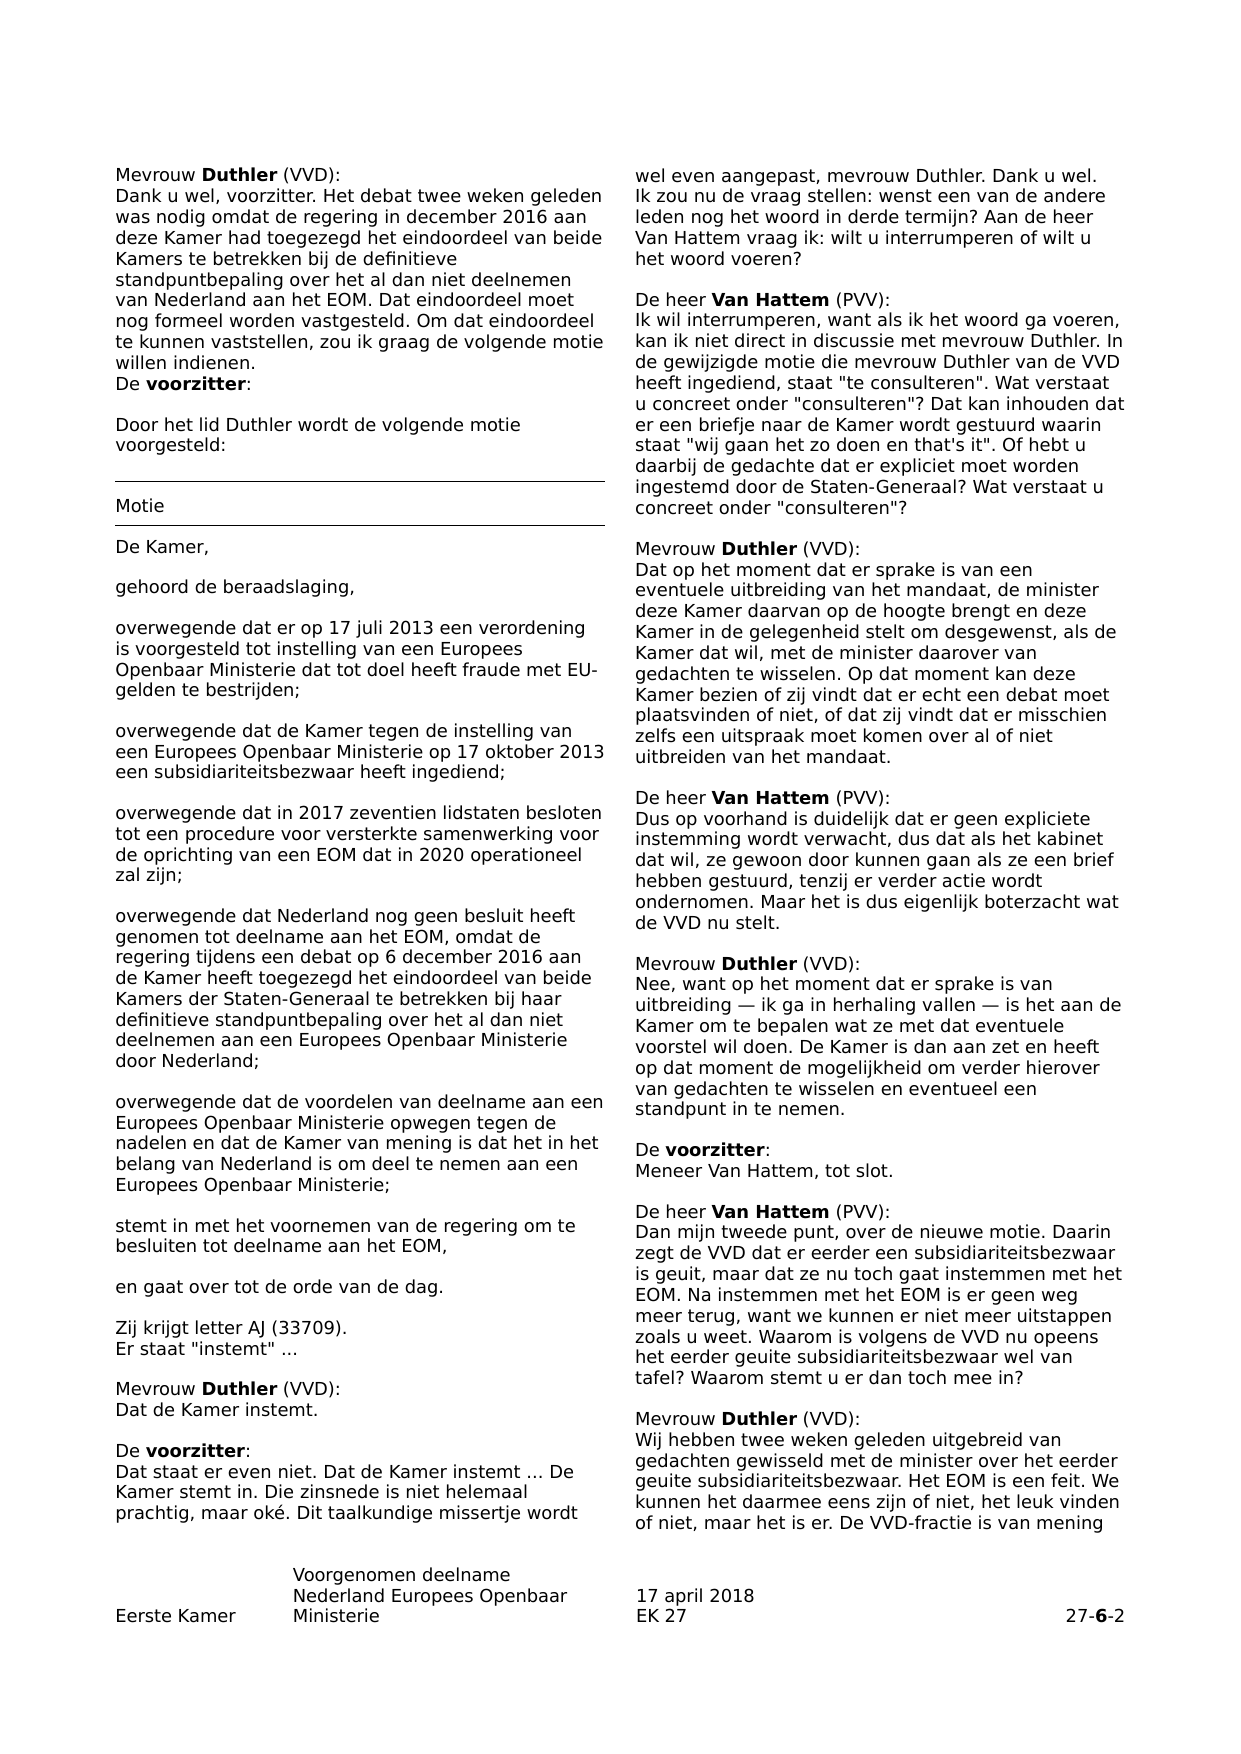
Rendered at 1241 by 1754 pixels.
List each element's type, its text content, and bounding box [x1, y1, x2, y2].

text Meneer Van Hattem, tot slot. [635, 1161, 1125, 1181]
text stemt in met het voornemen van de regering om te besluiten tot deelname aan het EOM, [115, 1215, 605, 1257]
text Mevrouw Duthler (VVD): [635, 538, 1125, 559]
text De voorzitter: [115, 373, 605, 394]
text gehoord de beraadslaging, [115, 577, 605, 598]
text Wij hebben twee weken geleden uitgebreid van gedachten gewisseld met de minister over het eerder geuite subsidiariteitsbezwaar. Het EOM is een feit. We kunnen het daarmee eens zijn of niet, het leuk vinden of niet, maar het is er. De VVD-fractie is van mening [635, 1429, 1125, 1534]
text Motie [115, 496, 605, 516]
text Dat op het moment dat er sprake is van een eventuele uitbreiding van het mandaat, de minister deze Kamer daarvan op de hoogte brengt en deze Kamer in de gelegenheid stelt om desgewenst, als de Kamer dat wil, met de minister daarover van gedachten te wisselen. Op dat moment kan deze Kamer bezien of zij vindt dat er echt een debat moet plaatsvinden of niet, of dat zij vindt dat er misschien zelfs een uitspraak moet komen over al of niet uitbreiden van het mandaat. [635, 559, 1125, 768]
text Door het lid Duthler wordt de volgende motie voorgesteld: [115, 414, 605, 456]
text overwegende dat er op 17 juli 2013 een verordening is voorgesteld tot instelling van een Europees Openbaar Ministerie dat tot doel heeft fraude met EU-gelden te bestrijden; [115, 618, 605, 701]
text Dus op voorhand is duidelijk dat er geen expliciete instemming wordt verwacht, dus dat als het kabinet dat wil, ze gewoon door kunnen gaan als ze een brief hebben gestuurd, tenzij er verder actie wordt ondernomen. Maar het is dus eigenlijk boterzacht wat de VVD nu stelt. [635, 808, 1125, 933]
text De heer Van Hattem (PVV): [635, 289, 1125, 310]
text Dan mijn tweede punt, over de nieuwe motie. Daarin zegt de VVD dat er eerder een subsidiariteitsbezwaar is geuit, maar dat ze nu toch gaat instemmen met het EOM. Na instemmen met het EOM is er geen weg meer terug, want we kunnen er niet meer uitstappen zoals u weet. Waarom is volgens de VVD nu opeens het eerder geuite subsidiariteitsbezwaar wel van tafel? Waarom stemt u er dan toch mee in? [635, 1222, 1125, 1389]
text Mevrouw Duthler (VVD): [115, 1379, 605, 1400]
text De Kamer, [115, 536, 605, 557]
text Ik zou nu de vraag stellen: wenst een van de andere leden nog het woord in derde termijn? Aan de heer Van Hattem vraag ik: wilt u interrumperen of wilt u het woord voeren? [635, 186, 1125, 269]
text Nee, want op het moment dat er sprake is van uitbreiding — ik ga in herhaling vallen — is het aan de Kamer om te bepalen wat ze met dat eventuele voorstel wil doen. De Kamer is dan aan zet en heeft op dat moment de mogelijkheid om verder hierover van gedachten te wisselen en eventueel een standpunt in te nemen. [635, 974, 1125, 1120]
text en gaat over tot de orde van de dag. [115, 1277, 605, 1298]
text De heer Van Hattem (PVV): [635, 1201, 1125, 1222]
text overwegende dat de voordelen van deelname aan een Europees Openbaar Ministerie opwegen tegen de nadelen en dat de Kamer van mening is dat het in het belang van Nederland is om deel te nemen aan een Europees Openbaar Ministerie; [115, 1092, 605, 1195]
text De voorzitter: [635, 1140, 1125, 1161]
text Dank u wel, voorzitter. Het debat twee weken geleden was nodig omdat de regering in december 2016 aan deze Kamer had toegezegd het eindoordeel van beide Kamers te betrekken bij de definitieve standpuntbepaling over het al dan niet deelnemen van Nederland aan het EOM. Dat eindoordeel moet nog formeel worden vastgesteld. Om dat eindoordeel te kunnen vaststellen, zou ik graag de volgende motie willen indienen. [115, 186, 605, 373]
text Mevrouw Duthler (VVD): [635, 1409, 1125, 1429]
text overwegende dat in 2017 zeventien lidstaten besloten tot een procedure voor versterkte samenwerking voor de oprichting van een EOM dat in 2020 operationeel zal zijn; [115, 803, 605, 886]
text wel even aangepast, mevrouw Duthler. Dank u wel. [635, 165, 1125, 186]
text overwegende dat de Kamer tegen de instelling van een Europees Openbaar Ministerie op 17 oktober 2013 een subsidiariteitsbezwaar heeft ingediend; [115, 721, 605, 783]
text De heer Van Hattem (PVV): [635, 788, 1125, 808]
text Mevrouw Duthler (VVD): [115, 165, 605, 186]
text Ik wil interrumperen, want als ik het woord ga voeren, kan ik niet direct in discussie met mevrouw Duthler. In de gewijzigde motie die mevrouw Duthler van de VVD heeft ingediend, staat "te consulteren". Wat verstaat u concreet onder "consulteren"? Dat kan inhouden dat er een briefje naar de Kamer wordt gestuurd waarin staat "wij gaan het zo doen en that's it". Of hebt u daarbij de gedachte dat er expliciet moet worden ingestemd door de Staten-Generaal? Wat verstaat u concreet onder "consulteren"? [635, 310, 1125, 518]
text overwegende dat Nederland nog geen besluit heeft genomen tot deelname aan het EOM, omdat de regering tijdens een debat op 6 december 2016 aan de Kamer heeft toegezegd het eindoordeel van beide Kamers der Staten-Generaal te betrekken bij haar definitieve standpuntbepaling over het al dan niet deelnemen aan een Europees Openbaar Ministerie door Nederland; [115, 906, 605, 1072]
text De voorzitter: [115, 1441, 605, 1461]
text Er staat "instemt" ... [115, 1338, 605, 1359]
text Zij krijgt letter AJ (33709). [115, 1318, 605, 1338]
text Mevrouw Duthler (VVD): [635, 953, 1125, 974]
text Dat staat er even niet. Dat de Kamer instemt ... De Kamer stemt in. Die zinsnede is niet helemaal prachtig, maar oké. Dit taalkundige missertje wordt [115, 1461, 605, 1524]
text Dat de Kamer instemt. [115, 1400, 605, 1421]
